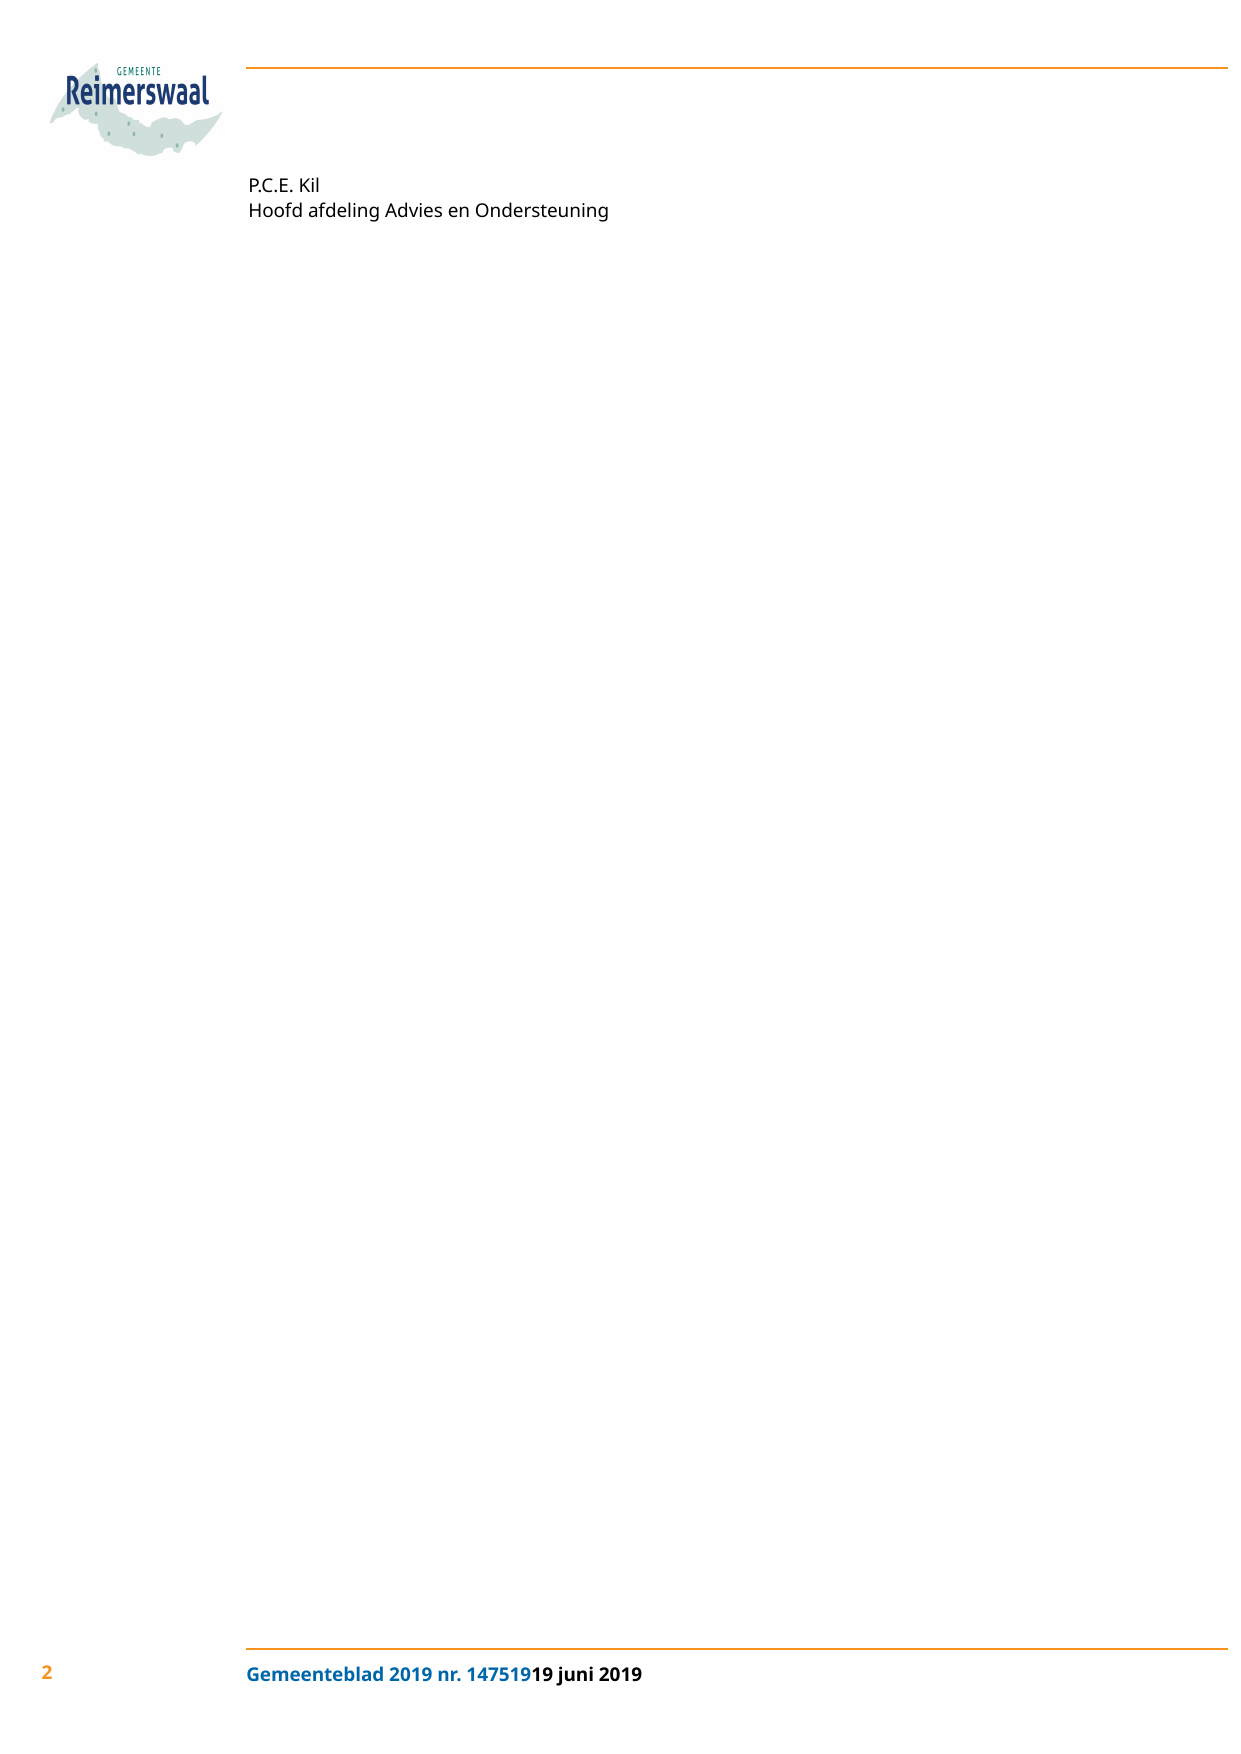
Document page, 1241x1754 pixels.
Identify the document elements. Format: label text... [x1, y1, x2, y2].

text Hoofd afdeling Advies en Ondersteuning [248, 198, 1152, 223]
picture [41, 47, 231, 172]
text P.C.E. Kil [248, 172, 1152, 198]
